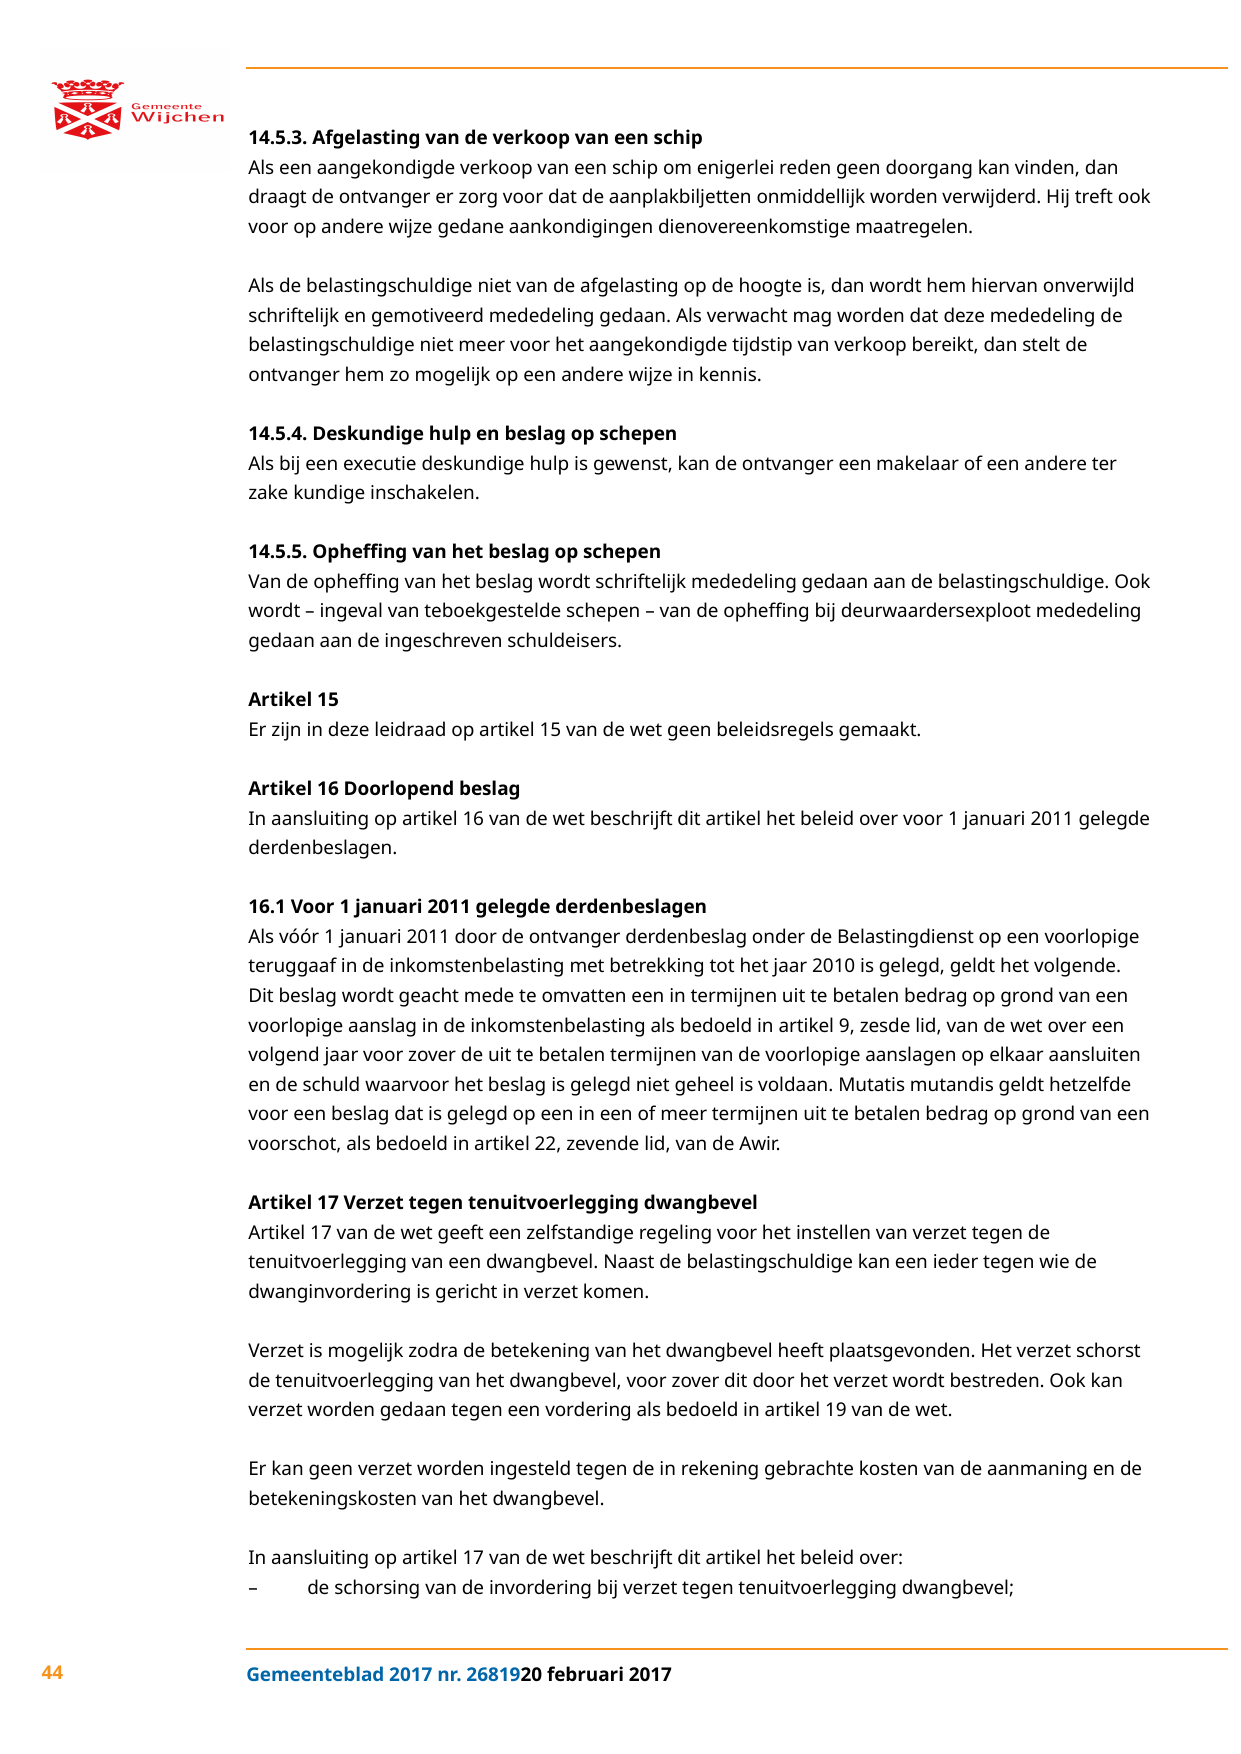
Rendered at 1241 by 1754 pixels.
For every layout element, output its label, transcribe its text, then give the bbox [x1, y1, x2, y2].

text Artikel 16 Doorlopend beslag [248, 775, 1152, 801]
text Van de opheffing van het beslag wordt schriftelijk mededeling gedaan aan de belastingschuldige. Ook wordt – ingeval van teboekgestelde schepen – van de opheffing bij deurwaardersexploot mededeling gedaan aan de ingeschreven schuldeisers. [248, 568, 1152, 653]
text Artikel 17 Verzet tegen tenuitvoerlegging dwangbevel [248, 1189, 1152, 1215]
text 14.5.3. Afgelasting van de verkoop van een schip [248, 124, 1152, 150]
picture [41, 47, 231, 172]
text 16.1 Voor 1 januari 2011 gelegde derdenbeslagen [248, 893, 1152, 919]
text Als een aangekondigde verkoop van een schip om enigerlei reden geen doorgang kan vinden, dan draagt de ontvanger er zorg voor dat de aanplakbiljetten onmiddellijk worden verwijderd. Hij treft ook voor op andere wijze gedane aankondigingen dienovereenkomstige maatregelen. [248, 154, 1152, 239]
text In aansluiting op artikel 17 van de wet beschrijft dit artikel het beleid over: [248, 1544, 1152, 1570]
text Verzet is mogelijk zodra de betekening van het dwangbevel heeft plaatsgevonden. Het verzet schorst de tenuitvoerlegging van het dwangbevel, voor zover dit door het verzet wordt bestreden. Ook kan verzet worden gedaan tegen een vordering als bedoeld in artikel 19 van de wet. [248, 1337, 1152, 1422]
text Er kan geen verzet worden ingesteld tegen de in rekening gebrachte kosten van de aanmaning en de betekeningskosten van het dwangbevel. [248, 1456, 1152, 1511]
text Als bij een executie deskundige hulp is gewenst, kan de ontvanger een makelaar of een andere ter zake kundige inschakelen. [248, 450, 1152, 505]
text Artikel 17 van de wet geeft een zelfstandige regeling voor het instellen van verzet tegen de tenuitvoerlegging van een dwangbevel. Naast de belastingschuldige kan een ieder tegen wie de dwanginvordering is gericht in verzet komen. [248, 1219, 1152, 1304]
text In aansluiting op artikel 16 van de wet beschrijft dit artikel het beleid over voor 1 januari 2011 gelegde derdenbeslagen. [248, 805, 1152, 860]
text 14.5.5. Opheffing van het beslag op schepen [248, 538, 1152, 564]
text Artikel 15 [248, 686, 1152, 712]
text 14.5.4. Deskundige hulp en beslag op schepen [248, 420, 1152, 446]
text Als vóór 1 januari 2011 door de ontvanger derdenbeslag onder de Belastingdienst op een voorlopige teruggaaf in de inkomstenbelasting met betrekking tot het jaar 2010 is gelegd, geldt het volgende. Dit beslag wordt geacht mede te omvatten een in termijnen uit te betalen bedrag op grond van een voorlopige aanslag in de inkomstenbelasting als bedoeld in artikel 9, zesde lid, van de wet over een volgend jaar voor zover de uit te betalen termijnen van de voorlopige aanslagen op elkaar aansluiten en de schuld waarvoor het beslag is gelegd niet geheel is voldaan. Mutatis mutandis geldt hetzelfde voor een beslag dat is gelegd op een in een of meer termijnen uit te betalen bedrag op grond van een voorschot, als bedoeld in artikel 22, zevende lid, van de Awir. [248, 923, 1152, 1156]
text Als de belastingschuldige niet van de afgelasting op de hoogte is, dan wordt hem hiervan onverwijld schriftelijk en gemotiveerd mededeling gedaan. Als verwacht mag worden dat deze mededeling de belastingschuldige niet meer voor het aangekondigde tijdstip van verkoop bereikt, dan stelt de ontvanger hem zo mogelijk op een andere wijze in kennis. [248, 272, 1152, 387]
text Er zijn in deze leidraad op artikel 15 van de wet geen beleidsregels gemaakt. [248, 716, 1152, 742]
list de schorsing van de invordering bij verzet tegen tenuitvoerlegging dwangbevel; [248, 1574, 1152, 1600]
